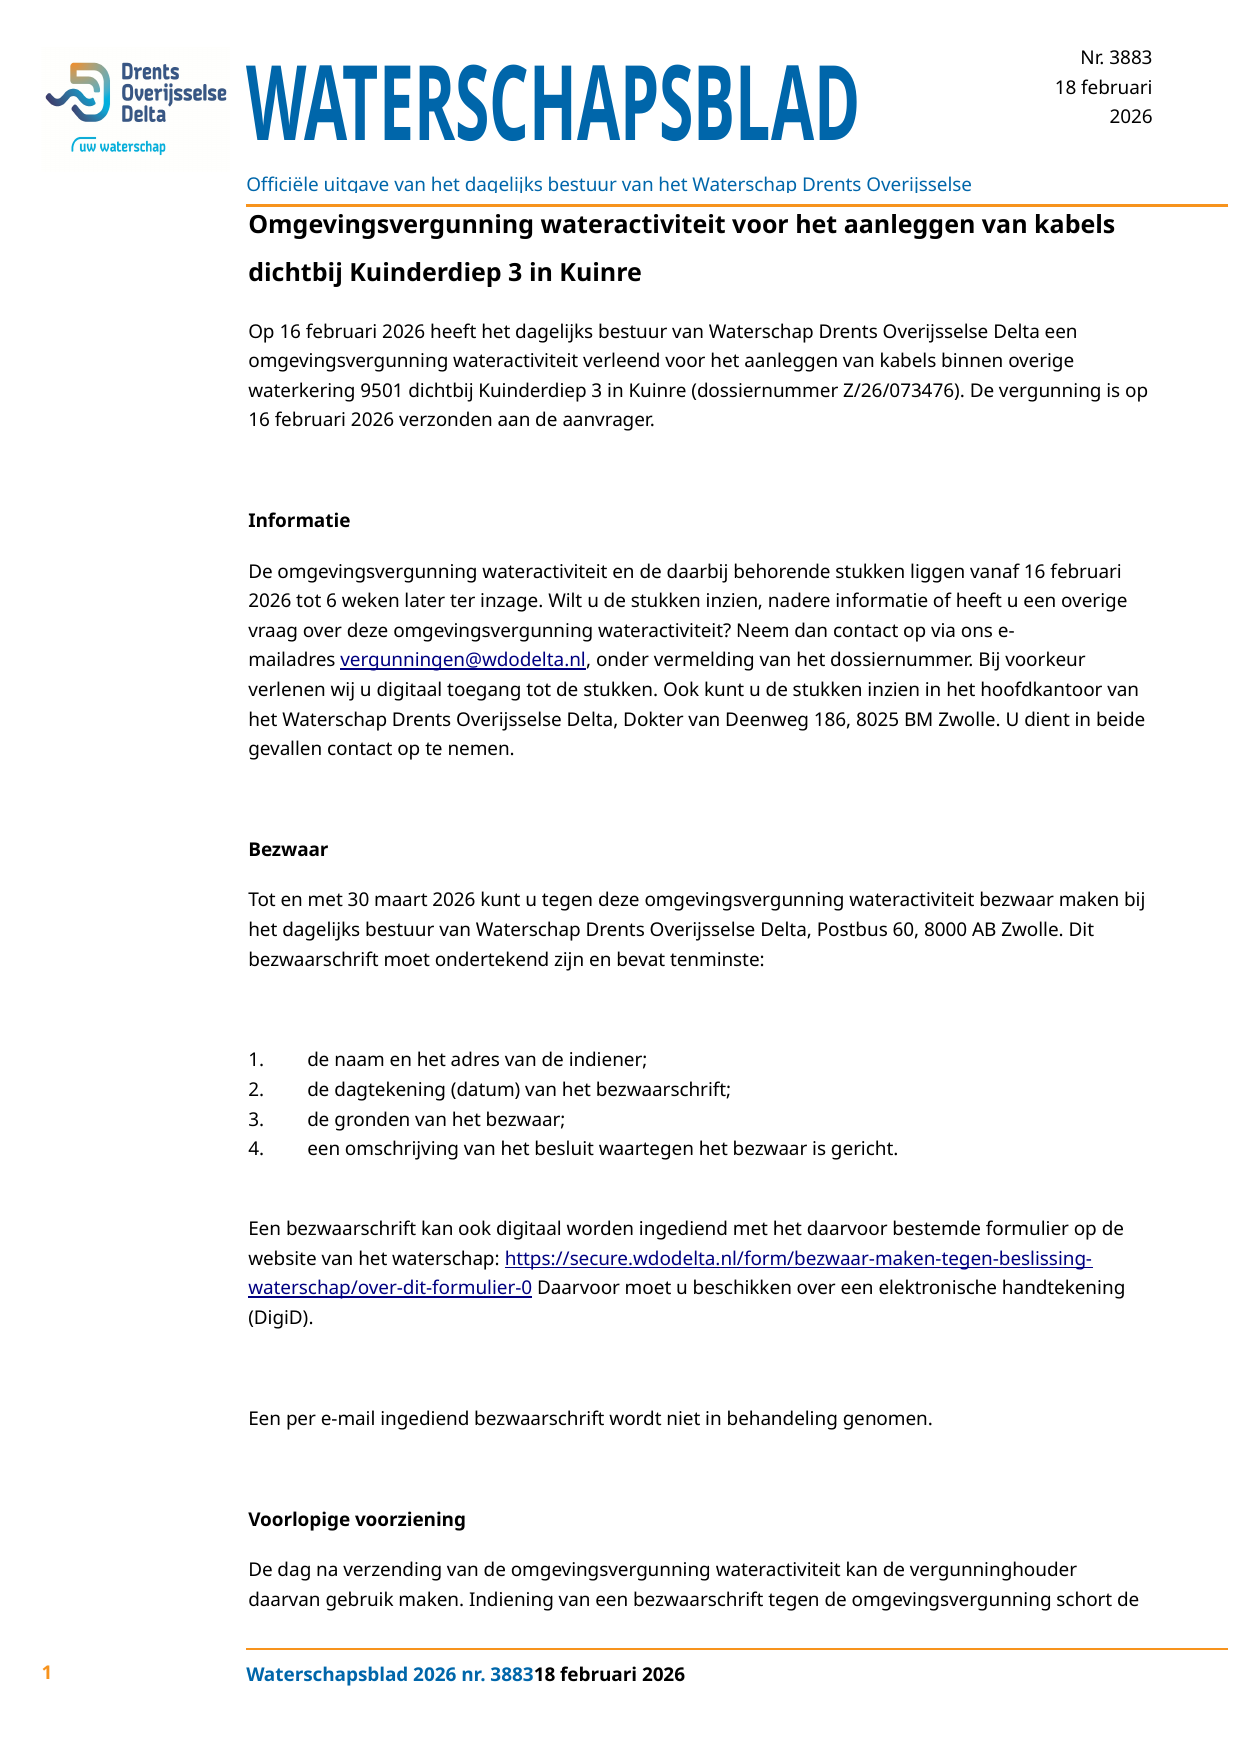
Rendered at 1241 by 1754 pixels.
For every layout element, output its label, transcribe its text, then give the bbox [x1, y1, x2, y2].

list een omschrijving van het besluit waartegen het bezwaar is gericht. [248, 1135, 1152, 1161]
text Tot en met 30 maart 2026 kunt u tegen deze omgevingsvergunning wateractiviteit bezwaar maken bij het dagelijks bestuur van Waterschap Drents Overijsselse Delta, Postbus 60, 8000 AB Zwolle. Dit bezwaarschrift moet ondertekend zijn en bevat tenminste: [248, 887, 1152, 972]
text Voorlopige voorziening [248, 1506, 1152, 1532]
list de naam en het adres van de indiener; [248, 1047, 1152, 1072]
list de dagtekening (datum) van het bezwaarschrift; [248, 1076, 1152, 1102]
text Op 16 februari 2026 heeft het dagelijks bestuur van Waterschap Drents Overijsselse Delta een omgevingsvergunning wateractiviteit verleend voor het aanleggen van kabels binnen overige waterkering 9501 dichtbij Kuinderdiep 3 in Kuinre (dossiernummer Z/26/073476). De vergunning is op 16 februari 2026 verzonden aan de aanvrager. [248, 318, 1152, 432]
text De omgevingsvergunning wateractiviteit en de daarbij behorende stukken liggen vanaf 16 februari 2026 tot 6 weken later ter inzage. Wilt u de stukken inzien, nadere informatie of heeft u een overige vraag over deze omgevingsvergunning wateractiviteit? Neem dan contact op via ons e-mailadres vergunningen@wdodelta.nl, onder vermelding van het dossiernummer. Bij voorkeur verlenen wij u digitaal toegang tot de stukken. Ook kunt u de stukken inzien in het hoofdkantoor van het Waterschap Drents Overijsselse Delta, Dokter van Deenweg 186, 8025 BM Zwolle. U dient in beide gevallen contact op te nemen. [248, 558, 1152, 761]
text Een per e-mail ingediend bezwaarschrift wordt niet in behandeling genomen. [248, 1405, 1152, 1431]
text De dag na verzending van de omgevingsvergunning wateractiviteit kan de vergunninghouder daarvan gebruik maken. Indiening van een bezwaarschrift tegen de omgevingsvergunning schort de [248, 1556, 1152, 1612]
text Een bezwaarschrift kan ook digitaal worden ingediend met het daarvoor bestemde formulier op de website van het waterschap: https://secure.wdodelta.nl/form/bezwaar-maken-tegen-beslissing-waterschap/over-dit-formulier-0 Daarvoor moet u beschikken over een elektronische handtekening (DigiD). [248, 1215, 1152, 1330]
text Bezwaar [248, 836, 1152, 862]
list de gronden van het bezwaar; [248, 1106, 1152, 1132]
text Informatie [248, 507, 1152, 533]
picture [41, 47, 231, 172]
text Omgevingsvergunning wateractiviteit voor het aanleggen van kabels dichtbij Kuinderdiep 3 in Kuinre [248, 207, 1152, 288]
